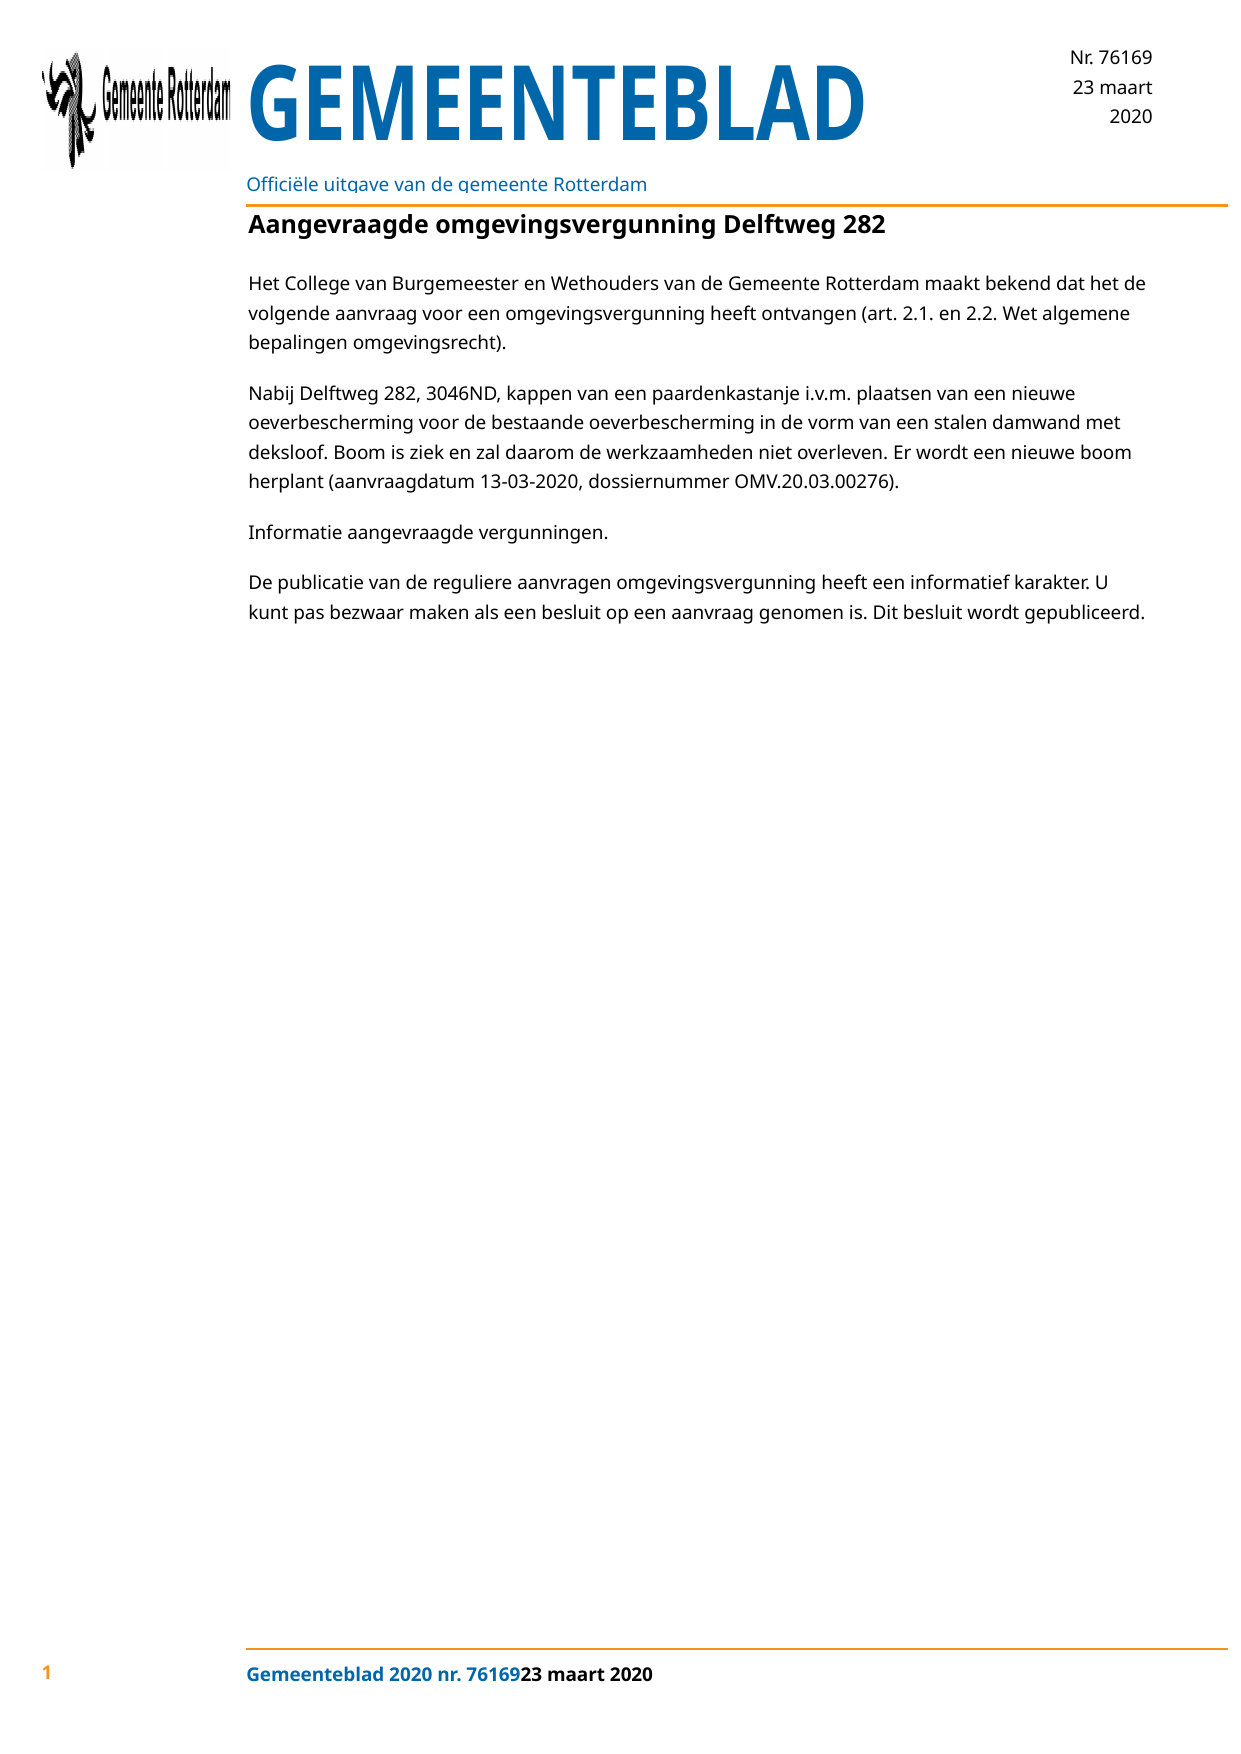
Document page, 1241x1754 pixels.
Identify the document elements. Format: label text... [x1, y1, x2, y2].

text Het College van Burgemeester en Wethouders van de Gemeente Rotterdam maakt bekend dat het de volgende aanvraag voor een omgevingsvergunning heeft ontvangen (art. 2.1. en 2.2. Wet algemene bepalingen omgevingsrecht). [248, 270, 1152, 355]
text Aangevraagde omgevingsvergunning Delftweg 282 [248, 207, 1152, 241]
text Nabij Delftweg 282, 3046ND, kappen van een paardenkastanje i.v.m. plaatsen van een nieuwe oeverbescherming voor de bestaande oeverbescherming in de vorm van een stalen damwand met deksloof. Boom is ziek en zal daarom de werkzaamheden niet overleven. Er wordt een nieuwe boom herplant (aanvraagdatum 13-03-2020, dossiernummer OMV.20.03.00276). [248, 380, 1152, 494]
text Informatie aangevraagde vergunningen. [248, 519, 1152, 545]
picture [41, 47, 231, 172]
text De publicatie van de reguliere aanvragen omgevingsvergunning heeft een informatief karakter. U kunt pas bezwaar maken als een besluit op een aanvraag genomen is. Dit besluit wordt gepubliceerd. [248, 569, 1152, 625]
